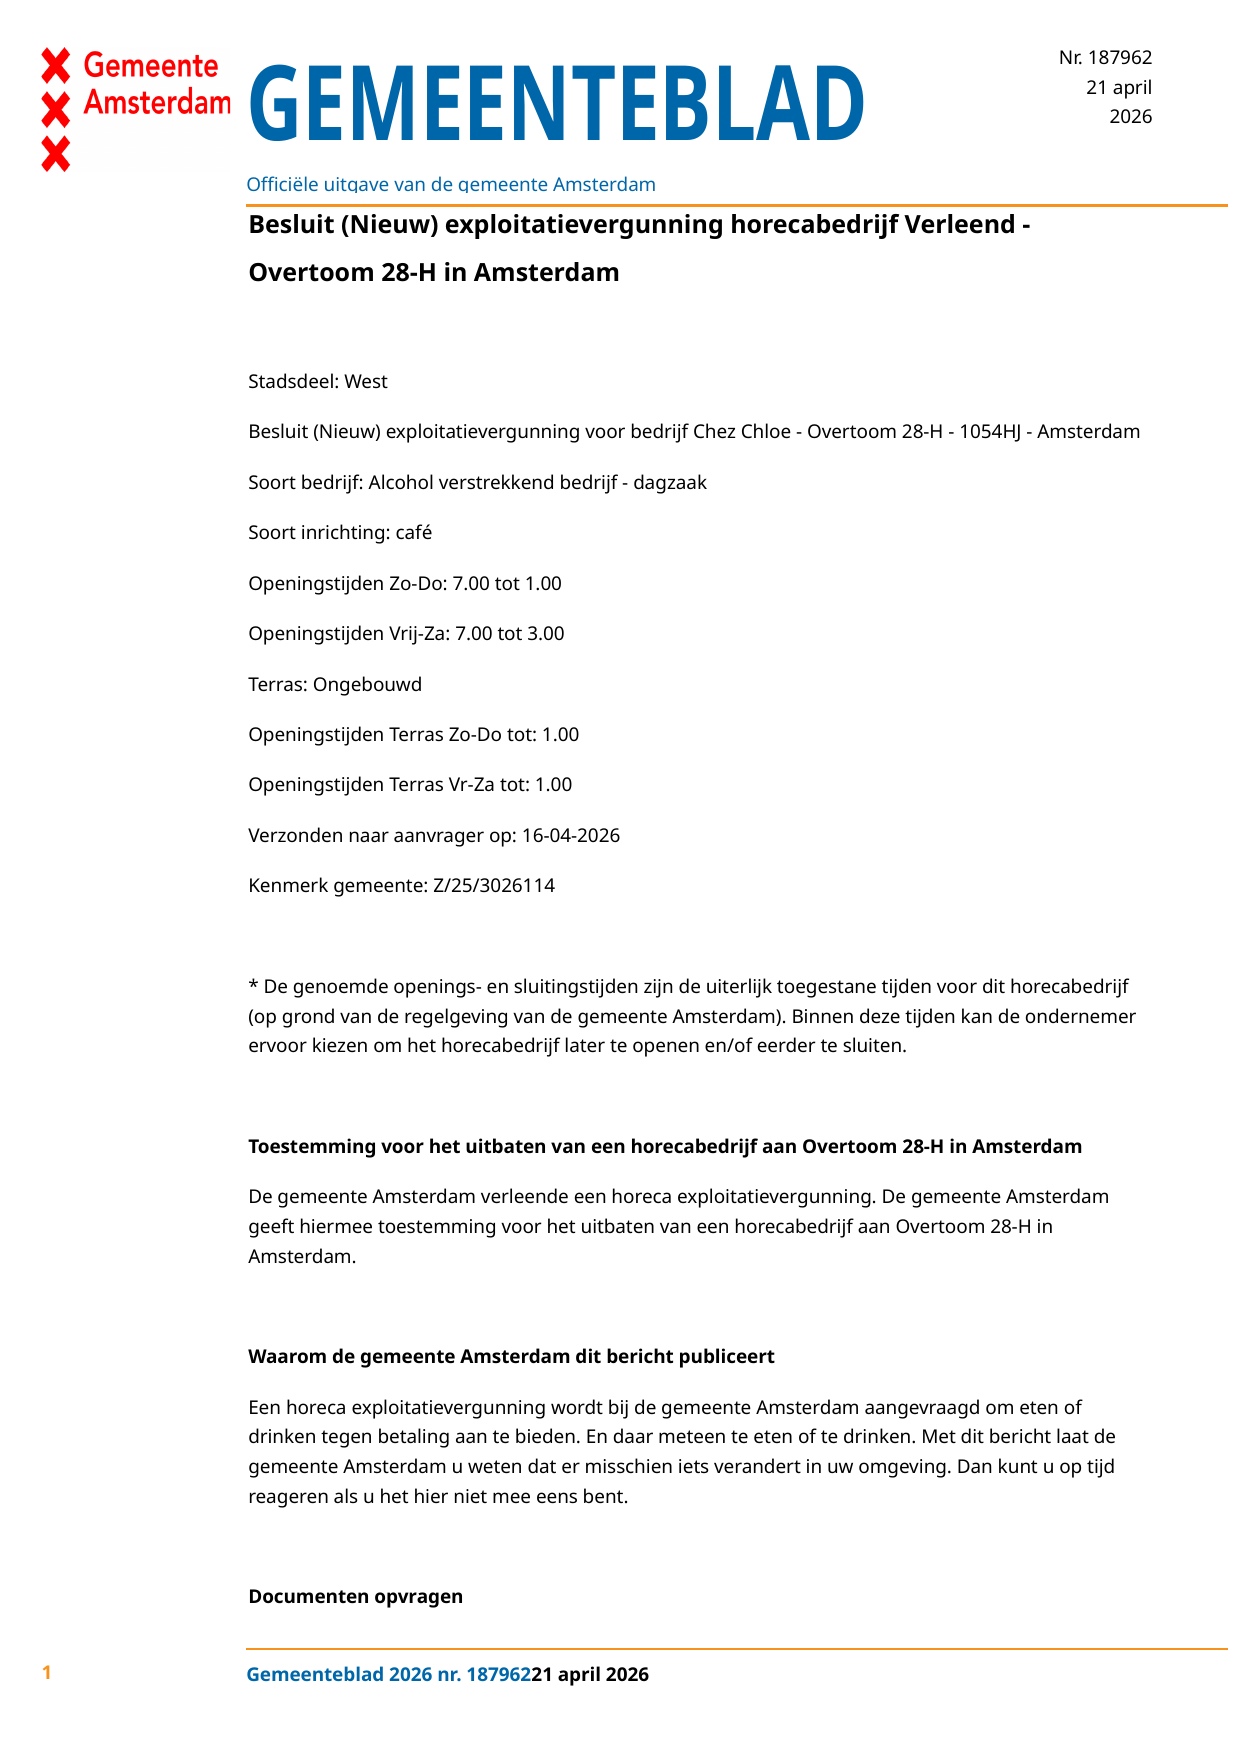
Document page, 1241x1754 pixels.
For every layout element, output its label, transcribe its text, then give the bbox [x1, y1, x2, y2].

text Terras: Ongebouwd [248, 671, 1152, 697]
text Een horeca exploitatievergunning wordt bij de gemeente Amsterdam aangevraagd om eten of drinken tegen betaling aan te bieden. En daar meteen te eten of te drinken. Met dit bericht laat de gemeente Amsterdam u weten dat er misschien iets verandert in uw omgeving. Dan kunt u op tijd reageren als u het hier niet mee eens bent. [248, 1394, 1152, 1509]
text Soort inrichting: café [248, 519, 1152, 545]
text Openingstijden Zo-Do: 7.00 tot 1.00 [248, 570, 1152, 596]
text Verzonden naar aanvrager op: 16-04-2026 [248, 822, 1152, 848]
text Toestemming voor het uitbaten van een horecabedrijf aan Overtoom 28-H in Amsterdam [248, 1133, 1152, 1159]
text Soort bedrijf: Alcohol verstrekkend bedrijf - dagzaak [248, 469, 1152, 495]
text Stadsdeel: West [248, 368, 1152, 394]
text Waarom de gemeente Amsterdam dit bericht publiceert [248, 1344, 1152, 1369]
picture [41, 47, 231, 172]
text Openingstijden Terras Zo-Do tot: 1.00 [248, 721, 1152, 747]
text Openingstijden Terras Vr-Za tot: 1.00 [248, 772, 1152, 797]
text Besluit (Nieuw) exploitatievergunning horecabedrijf Verleend - Overtoom 28-H in Amsterdam [248, 207, 1152, 288]
text Documenten opvragen [248, 1584, 1152, 1609]
text Kenmerk gemeente: Z/25/3026114 [248, 872, 1152, 898]
text Besluit (Nieuw) exploitatievergunning voor bedrijf Chez Chloe - Overtoom 28-H - 1054HJ - Amsterdam [248, 419, 1152, 444]
text De gemeente Amsterdam verleende een horeca exploitatievergunning. De gemeente Amsterdam geeft hiermee toestemming voor het uitbaten van een horecabedrijf aan Overtoom 28-H in Amsterdam. [248, 1184, 1152, 1269]
text Openingstijden Vrij-Za: 7.00 tot 3.00 [248, 620, 1152, 646]
text * De genoemde openings- en sluitingstijden zijn de uiterlijk toegestane tijden voor dit horecabedrijf (op grond van de regelgeving van de gemeente Amsterdam). Binnen deze tijden kan de ondernemer ervoor kiezen om het horecabedrijf later te openen en/of eerder te sluiten. [248, 973, 1152, 1058]
